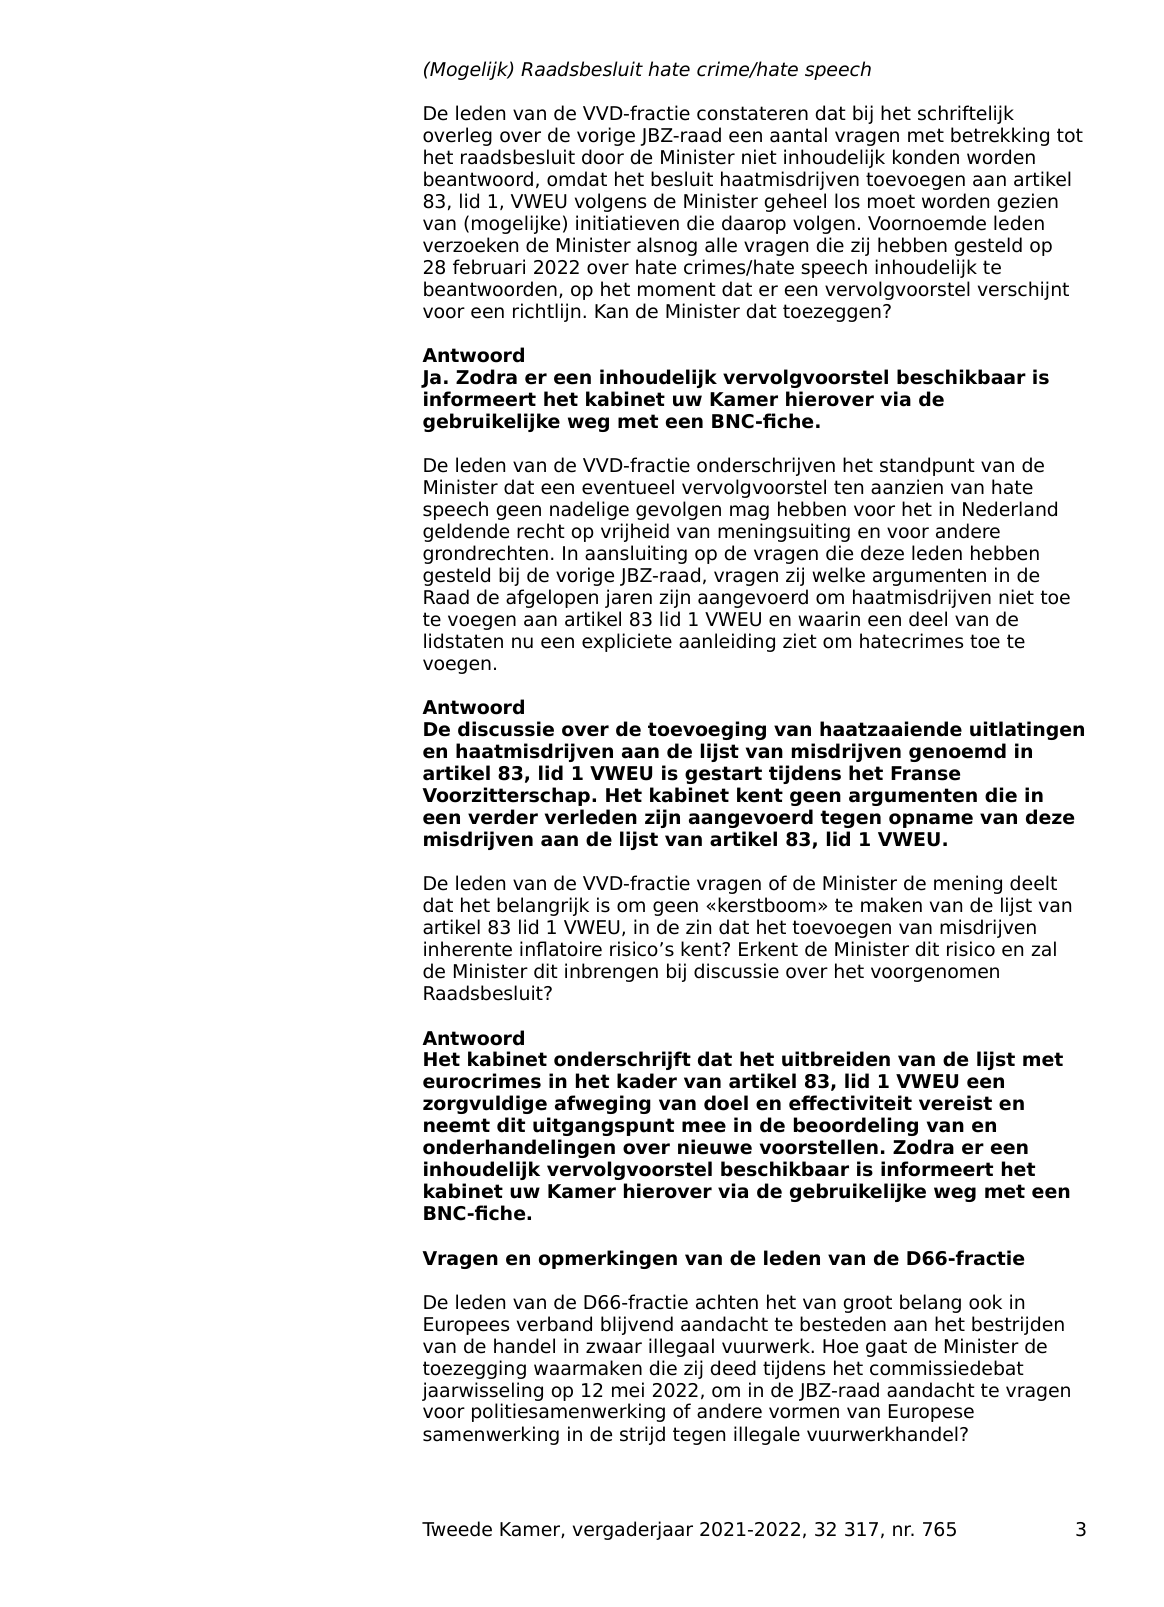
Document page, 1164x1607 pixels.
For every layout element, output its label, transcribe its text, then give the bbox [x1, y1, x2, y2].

text De leden van de VVD-fractie constateren dat bij het schriftelijk overleg over de vorige JBZ-raad een aantal vragen met betrekking tot het raadsbesluit door de Minister niet inhoudelijk konden worden beantwoord, omdat het besluit haatmisdrijven toevoegen aan artikel 83, lid 1, VWEU volgens de Minister geheel los moet worden gezien van (mogelijke) initiatieven die daarop volgen. Voornoemde leden verzoeken de Minister alsnog alle vragen die zij hebben gesteld op 28 februari 2022 over hate crimes/hate speech inhoudelijk te beantwoorden, op het moment dat er een vervolgvoorstel verschijnt voor een richtlijn. Kan de Minister dat toezeggen? [422, 103, 1087, 323]
text De discussie over de toevoeging van haatzaaiende uitlatingen en haatmisdrijven aan de lijst van misdrijven genoemd in artikel 83, lid 1 VWEU is gestart tijdens het Franse Voorzitterschap. Het kabinet kent geen argumenten die in een verder verleden zijn aangevoerd tegen opname van deze misdrijven aan de lijst van artikel 83, lid 1 VWEU. [422, 719, 1087, 851]
text Antwoord [422, 1027, 1087, 1049]
text Ja. Zodra er een inhoudelijk vervolgvoorstel beschikbaar is informeert het kabinet uw Kamer hierover via de gebruikelijke weg met een BNC-fiche. [422, 367, 1087, 433]
text De leden van de D66-fractie achten het van groot belang ook in Europees verband blijvend aandacht te besteden aan het bestrijden van de handel in zwaar illegaal vuurwerk. Hoe gaat de Minister de toezegging waarmaken die zij deed tijdens het commissiedebat jaarwisseling op 12 mei 2022, om in de JBZ-raad aandacht te vragen voor politiesamenwerking of andere vormen van Europese samenwerking in de strijd tegen illegale vuurwerkhandel? [422, 1292, 1087, 1445]
text De leden van de VVD-fractie vragen of de Minister de mening deelt dat het belangrijk is om geen «kerstboom» te maken van de lijst van artikel 83 lid 1 VWEU, in de zin dat het toevoegen van misdrijven inherente inflatoire risico’s kent? Erkent de Minister dit risico en zal de Minister dit inbrengen bij discussie over het voorgenomen Raadsbesluit? [422, 873, 1087, 1005]
text Antwoord [422, 697, 1087, 719]
text De leden van de VVD-fractie onderschrijven het standpunt van de Minister dat een eventueel vervolgvoorstel ten aanzien van hate speech geen nadelige gevolgen mag hebben voor het in Nederland geldende recht op vrijheid van meningsuiting en voor andere grondrechten. In aansluiting op de vragen die deze leden hebben gesteld bij de vorige JBZ-raad, vragen zij welke argumenten in de Raad de afgelopen jaren zijn aangevoerd om haatmisdrijven niet toe te voegen aan artikel 83 lid 1 VWEU en waarin een deel van de lidstaten nu een expliciete aanleiding ziet om hatecrimes toe te voegen. [422, 455, 1087, 675]
subtitle Vragen en opmerkingen van de leden van de D66-fractie [422, 1247, 1087, 1269]
text Het kabinet onderschrijft dat het uitbreiden van de lijst met eurocrimes in het kader van artikel 83, lid 1 VWEU een zorgvuldige afweging van doel en effectiviteit vereist en neemt dit uitgangspunt mee in de beoordeling van en onderhandelingen over nieuwe voorstellen. Zodra er een inhoudelijk vervolgvoorstel beschikbaar is informeert het kabinet uw Kamer hierover via de gebruikelijke weg met een BNC-fiche. [422, 1049, 1087, 1225]
subtitle (Mogelijk) Raadsbesluit hate crime/hate speech [422, 59, 1087, 81]
text Antwoord [422, 345, 1087, 367]
